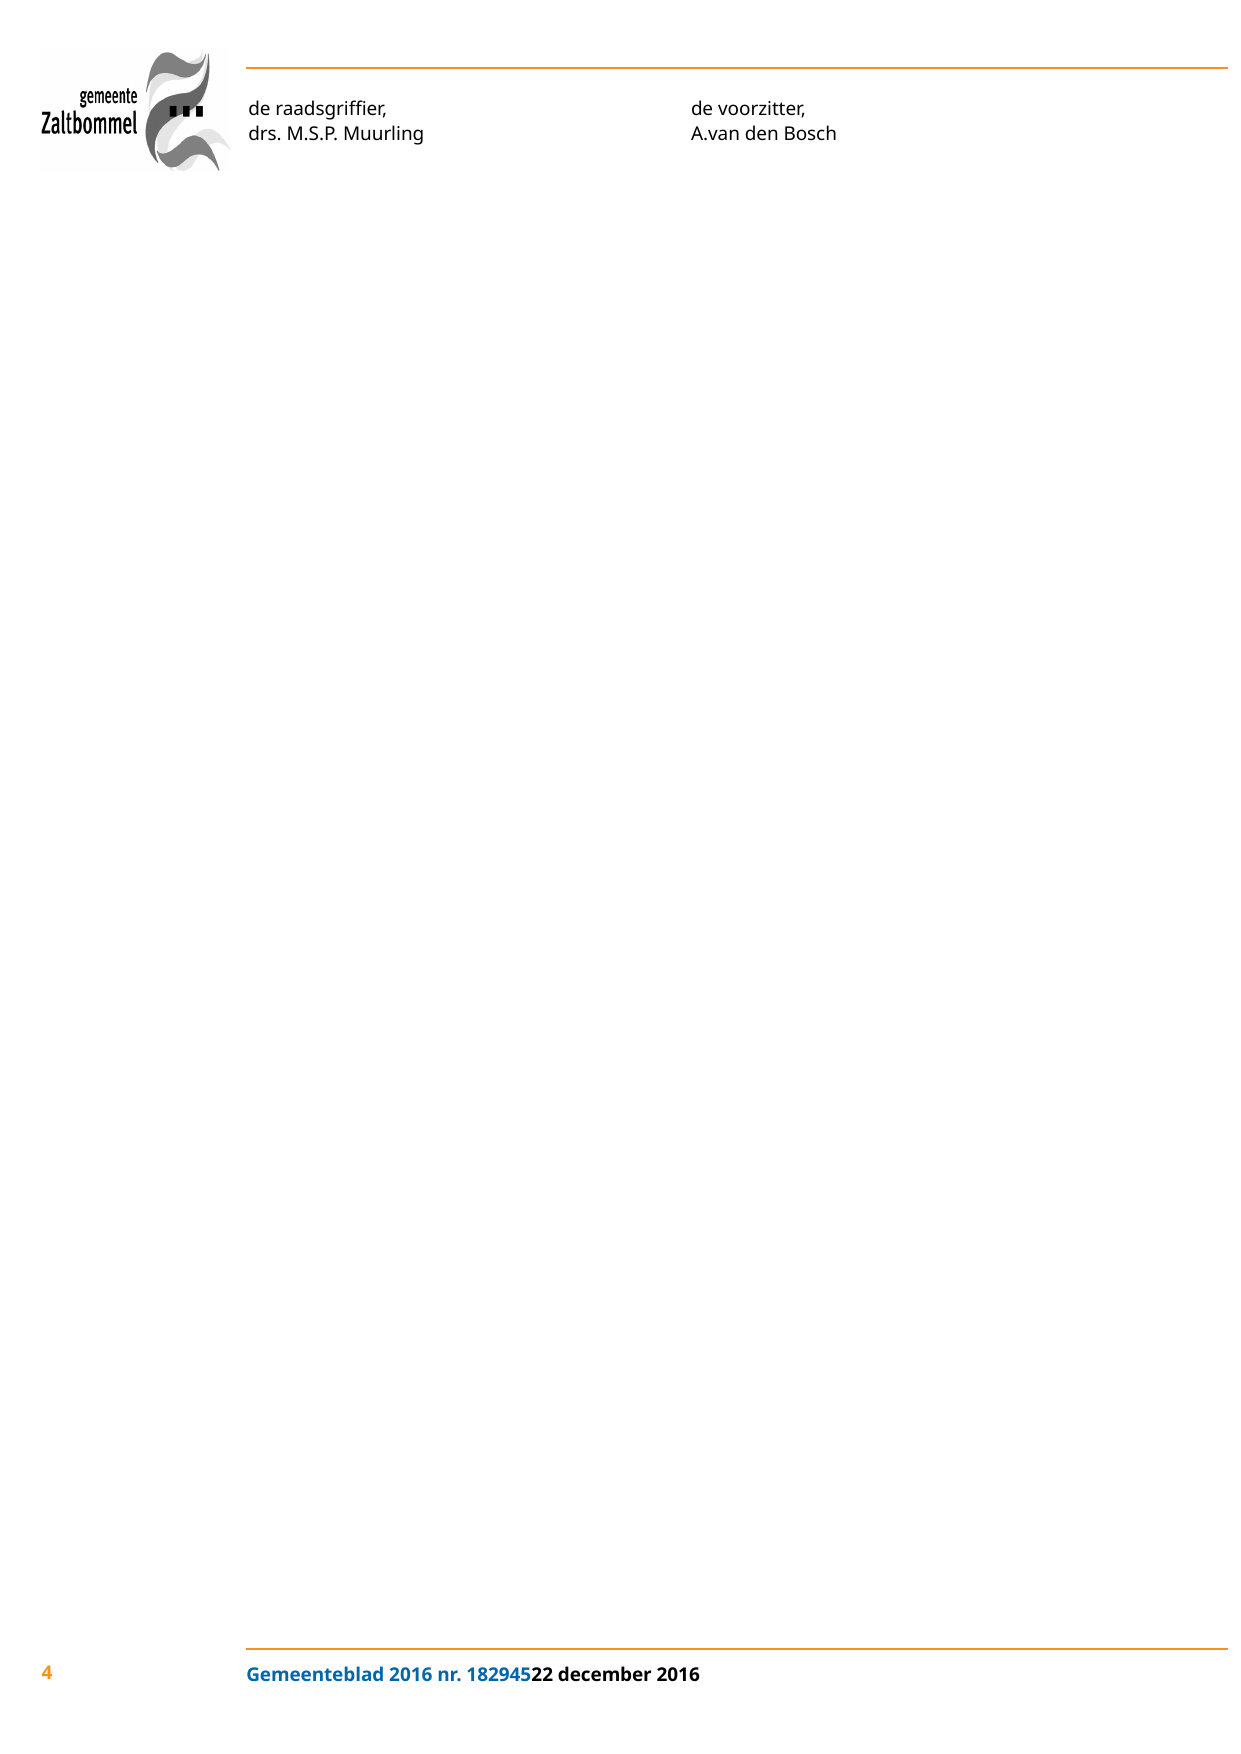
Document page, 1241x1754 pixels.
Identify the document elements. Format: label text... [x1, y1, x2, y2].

table_cell drs. M.S.P. Muurling [248, 121, 691, 146]
picture [41, 47, 231, 172]
table_cell de voorzitter, [691, 95, 1152, 121]
table_cell A.van den Bosch [691, 121, 1152, 146]
table_cell de raadsgriffier, [248, 95, 691, 121]
